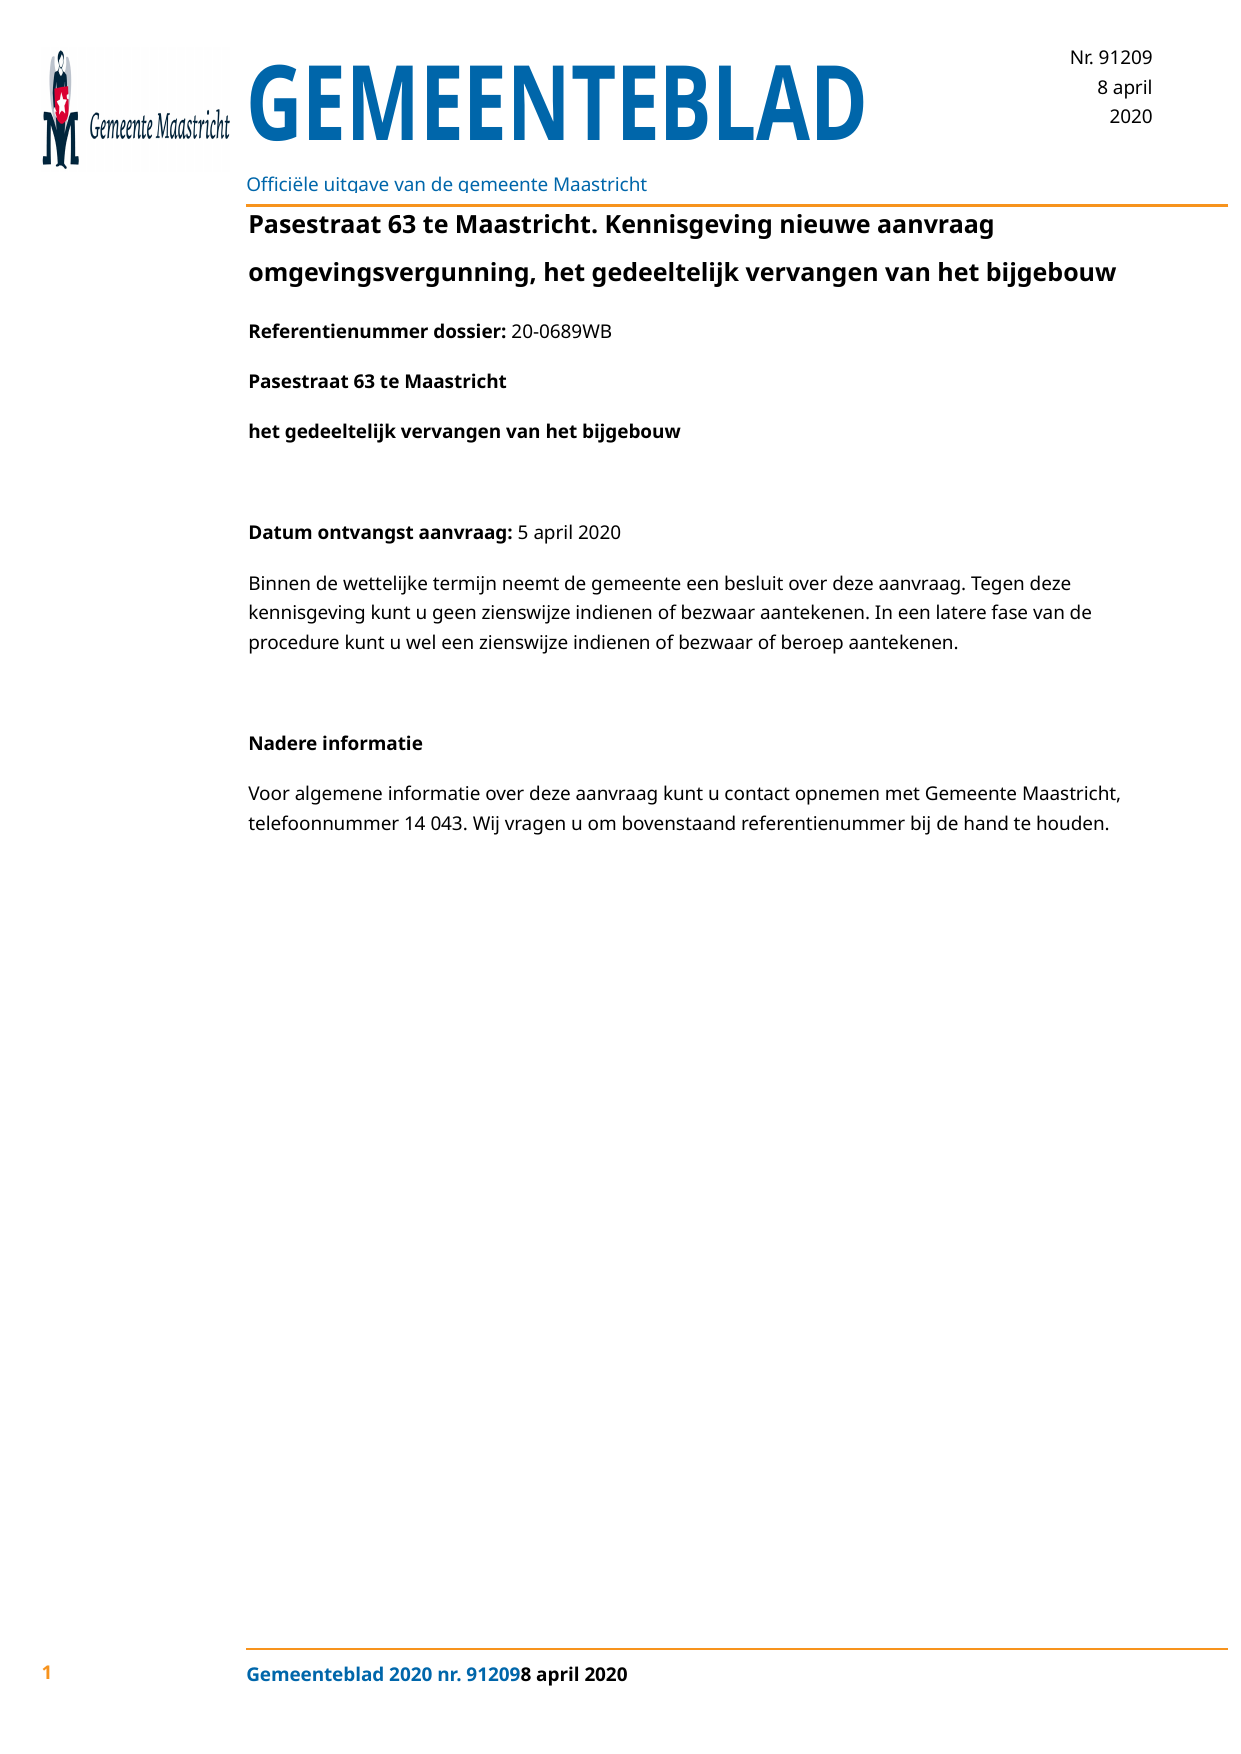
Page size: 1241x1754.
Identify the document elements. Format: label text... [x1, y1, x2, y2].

text Voor algemene informatie over deze aanvraag kunt u contact opnemen met Gemeente Maastricht, telefoonnummer 14 043. Wij vragen u om bovenstaand referentienummer bij de hand te houden. [248, 780, 1152, 836]
text Datum ontvangst aanvraag: 5 april 2020 [248, 519, 1152, 545]
text Nadere informatie [248, 730, 1152, 756]
text Binnen de wettelijke termijn neemt de gemeente een besluit over deze aanvraag. Tegen deze kennisgeving kunt u geen zienswijze indienen of bezwaar aantekenen. In een latere fase van de procedure kunt u wel een zienswijze indienen of bezwaar of beroep aantekenen. [248, 570, 1152, 655]
text Pasestraat 63 te Maastricht. Kennisgeving nieuwe aanvraag omgevingsvergunning, het gedeeltelijk vervangen van het bijgebouw [248, 207, 1152, 288]
text het gedeeltelijk vervangen van het bijgebouw [248, 419, 1152, 444]
picture [41, 47, 231, 172]
text Referentienummer dossier: 20-0689WB [248, 318, 1152, 344]
text Pasestraat 63 te Maastricht [248, 368, 1152, 394]
